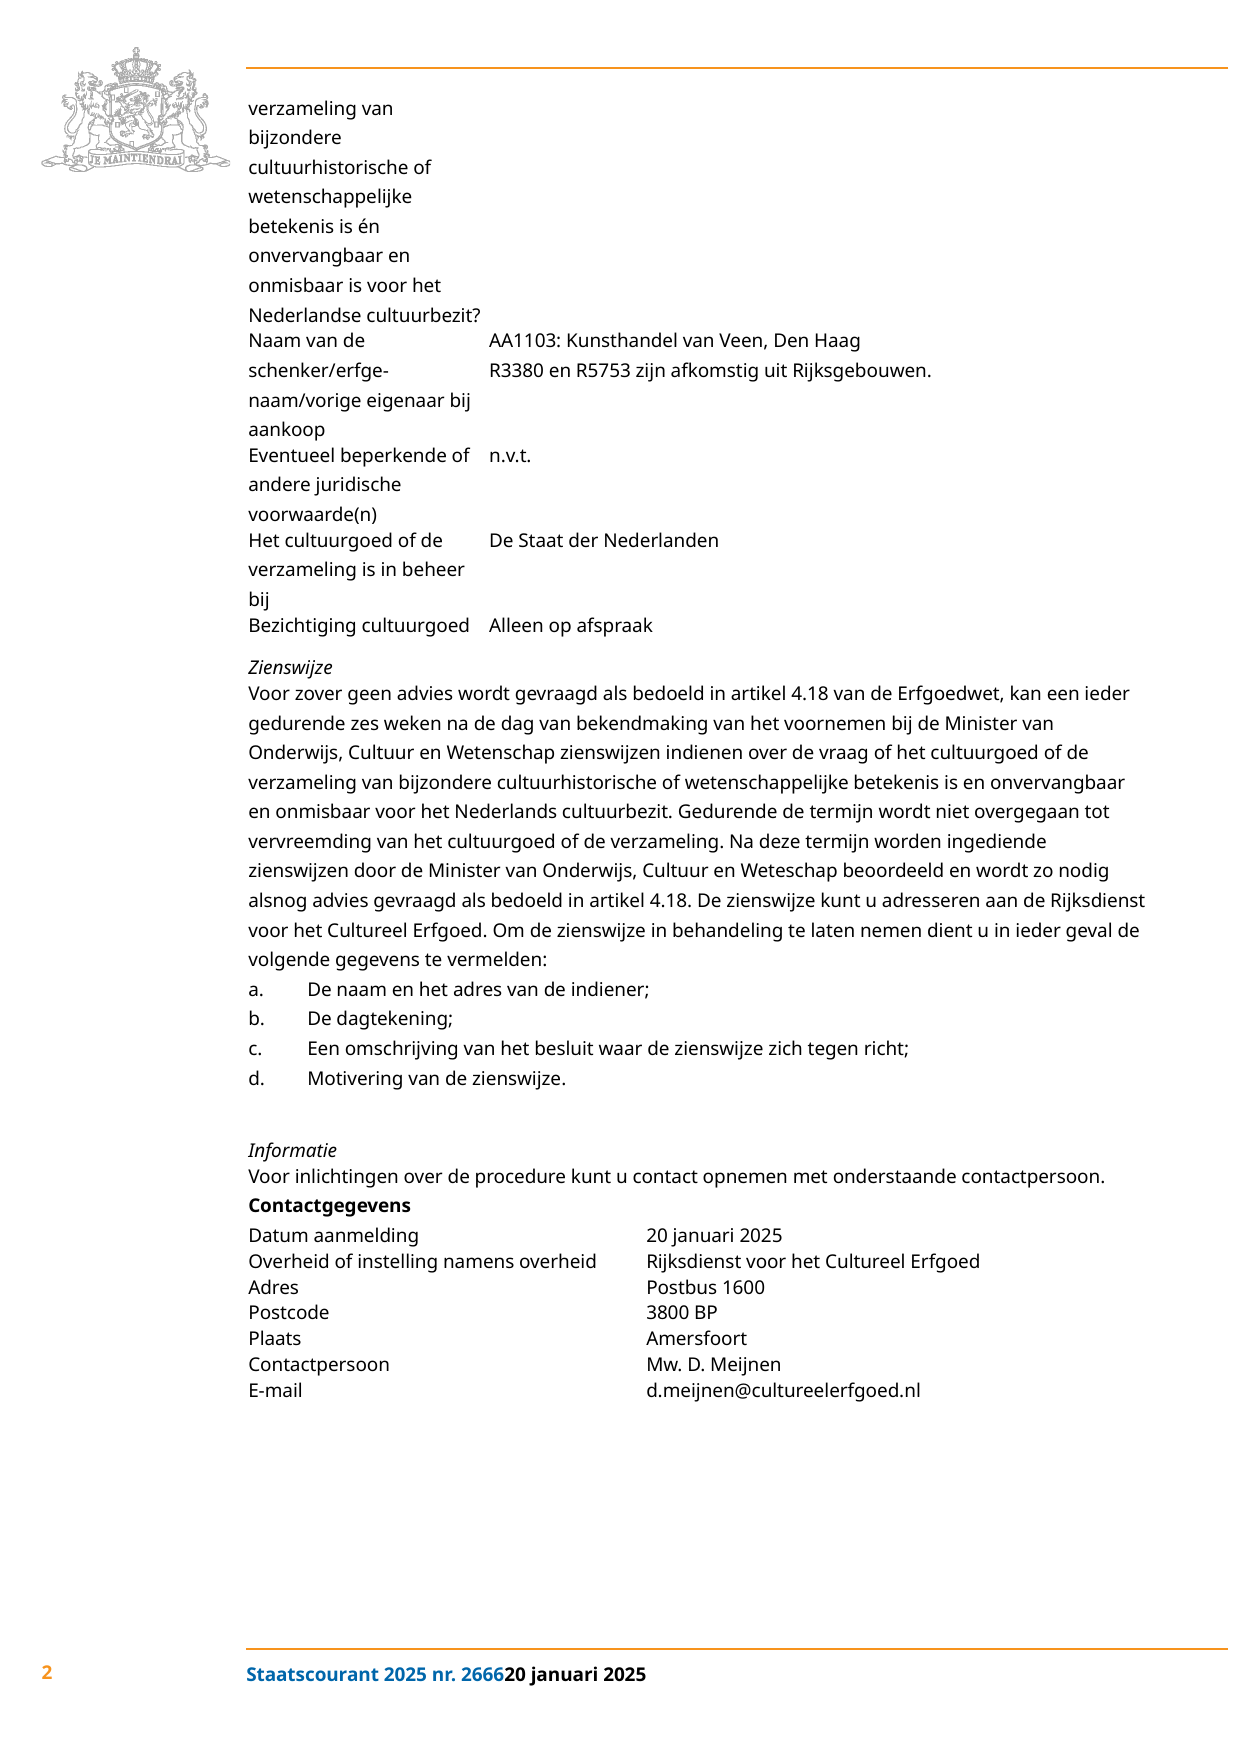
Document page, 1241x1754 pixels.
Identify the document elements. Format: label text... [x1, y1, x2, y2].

table_cell Rijksdienst voor het Cultureel Erfgoed [646, 1248, 1152, 1274]
table_cell Overheid of instelling namens overheid [248, 1248, 646, 1274]
table_cell n.v.t. [489, 442, 1152, 527]
text Voor inlichtingen over de procedure kunt u contact opnemen met onderstaande contactpersoon. [248, 1163, 1152, 1189]
text Informatie [248, 1137, 1152, 1163]
table_cell Bezichtiging cultuurgoed [248, 612, 489, 638]
list De dagtekening; [248, 1006, 1152, 1031]
table_cell verzameling van bijzondere cultuurhistorische of wetenschappelijke betekenis is én onvervangbaar en onmisbaar is voor het Nederlandse cultuurbezit? [248, 95, 489, 328]
table_cell AA1103: Kunsthandel van Veen, Den Haag R3380 en R5753 zijn afkomstig uit Rijksgebouwen. [489, 328, 1152, 442]
picture [41, 47, 231, 172]
table_cell Mw. D. Meijnen [646, 1351, 1152, 1377]
table_cell Contactpersoon [248, 1351, 646, 1377]
table_cell Plaats [248, 1325, 646, 1351]
table_cell De Staat der Nederlanden [489, 527, 1152, 612]
table_cell E-mail [248, 1377, 646, 1402]
list De naam en het adres van de indiener; [248, 976, 1152, 1002]
text Contactgegevens [248, 1193, 1152, 1218]
table_cell Alleen op afspraak [489, 612, 1152, 638]
table_cell Naam van de schenker/erfge- naam/vorige eigenaar bij aankoop [248, 328, 489, 442]
table_cell d.meijnen@cultureelerfgoed.nl [646, 1377, 1152, 1402]
text Zienswijze [248, 654, 1152, 680]
text Voor zover geen advies wordt gevraagd als bedoeld in artikel 4.18 van de Erfgoedwet, kan een ieder gedurende zes weken na de dag van bekendmaking van het voornemen bij de Minister van Onderwijs, Cultuur en Wetenschap zienswijzen indienen over de vraag of het cultuurgoed of de verzameling van bijzondere cultuurhistorische of wetenschappelijke betekenis is en onvervangbaar en onmisbaar voor het Nederlands cultuurbezit. Gedurende de termijn wordt niet overgegaan tot vervreemding van het cultuurgoed of de verzameling. Na deze termijn worden ingediende zienswijzen door de Minister van Onderwijs, Cultuur en Weteschap beoordeeld en wordt zo nodig alsnog advies gevraagd als bedoeld in artikel 4.18. De zienswijze kunt u adresseren aan de Rijksdienst voor het Cultureel Erfgoed. Om de zienswijze in behandeling te laten nemen dient u in ieder geval de volgende gegevens te vermelden: [248, 680, 1152, 972]
table_cell Postcode [248, 1300, 646, 1325]
table_cell [489, 95, 1152, 328]
table_cell Het cultuurgoed of de verzameling is in beheer bij [248, 527, 489, 612]
table_cell Amersfoort [646, 1325, 1152, 1351]
table_header 20 januari 2025 [646, 1223, 1152, 1248]
list Een omschrijving van het besluit waar de zienswijze zich tegen richt; [248, 1035, 1152, 1061]
table_cell Adres [248, 1274, 646, 1299]
list Motivering van de zienswijze. [248, 1065, 1152, 1090]
table_cell 3800 BP [646, 1300, 1152, 1325]
table_cell Eventueel beperkende of andere juridische voorwaarde(n) [248, 442, 489, 527]
table_cell Postbus 1600 [646, 1274, 1152, 1299]
table_header Datum aanmelding [248, 1223, 646, 1248]
